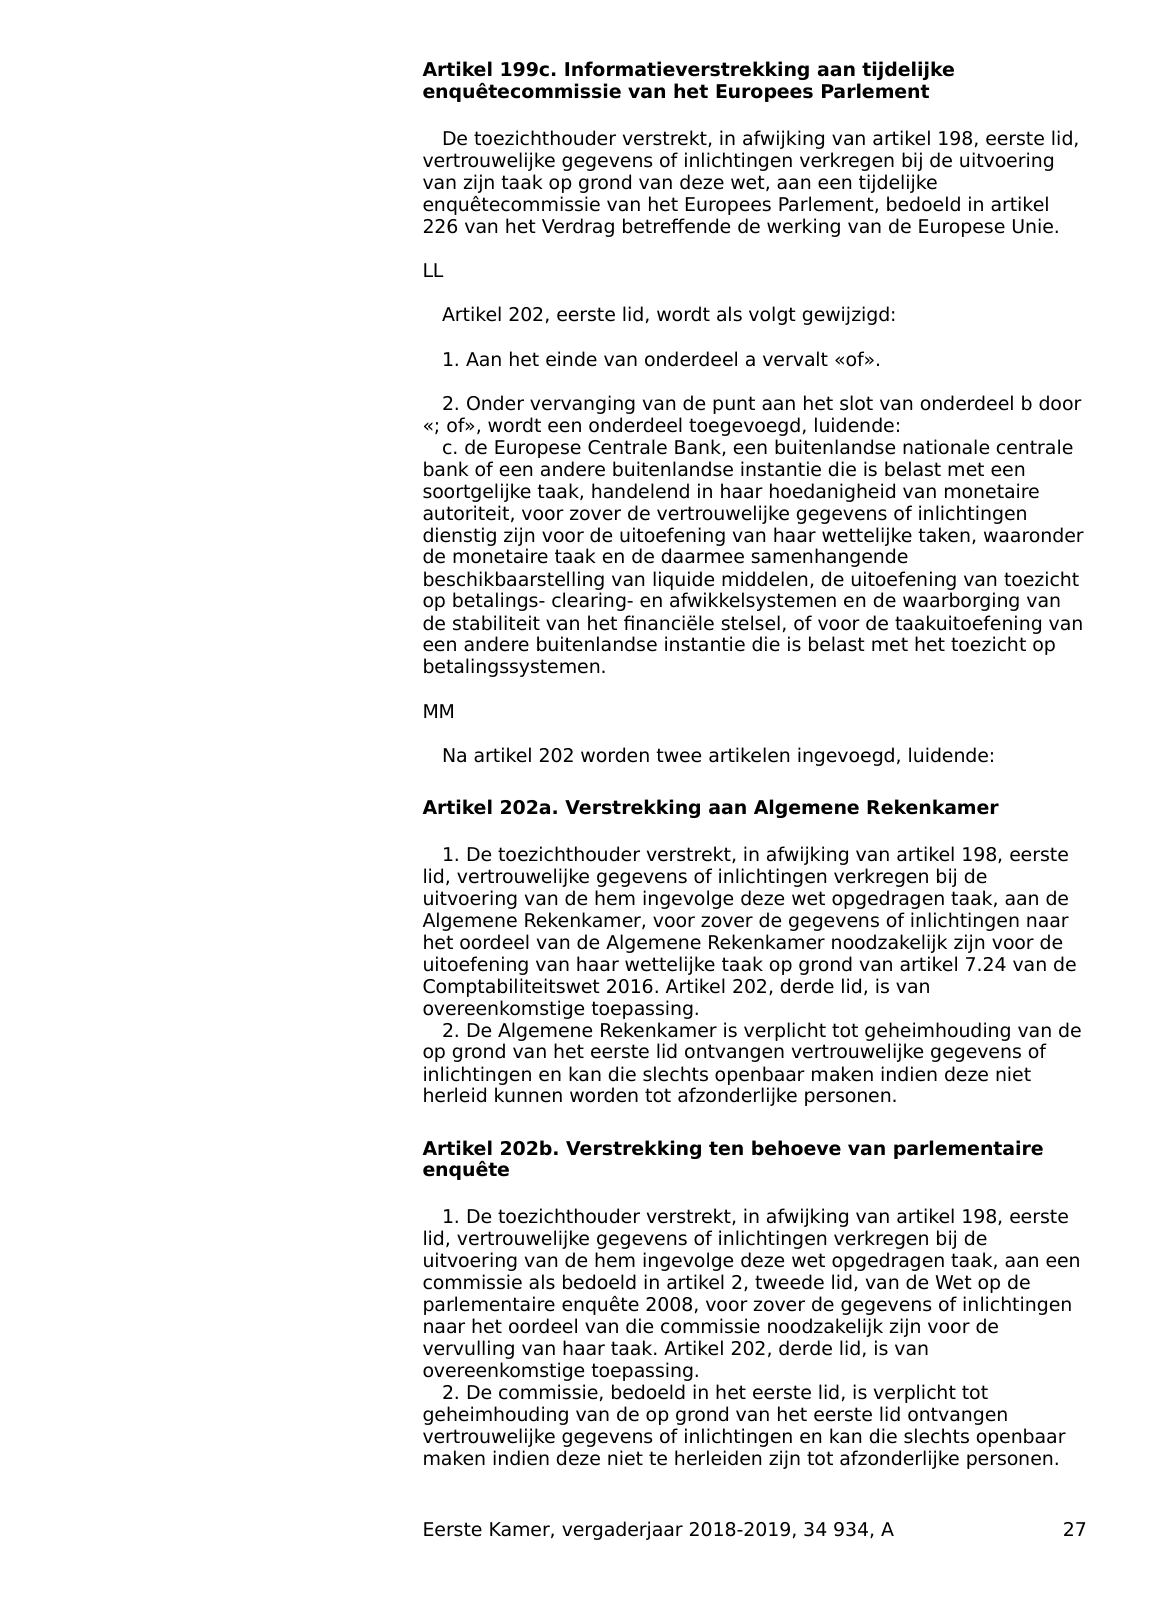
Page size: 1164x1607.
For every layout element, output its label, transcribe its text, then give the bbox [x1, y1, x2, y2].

text De toezichthouder verstrekt, in afwijking van artikel 198, eerste lid, vertrouwelijke gegevens of inlichtingen verkregen bij de uitvoering van zijn taak op grond van deze wet, aan een tijdelijke enquêtecommissie van het Europees Parlement, bedoeld in artikel 226 van het Verdrag betreffende de werking van de Europese Unie. [422, 128, 1087, 238]
text Na artikel 202 worden twee artikelen ingevoegd, luidende: [422, 745, 1087, 767]
text 2. De commissie, bedoeld in het eerste lid, is verplicht tot geheimhouding van de op grond van het eerste lid ontvangen vertrouwelijke gegevens of inlichtingen en kan die slechts openbaar maken indien deze niet te herleiden zijn tot afzonderlijke personen. [422, 1382, 1087, 1470]
text c. de Europese Centrale Bank, een buitenlandse nationale centrale bank of een andere buitenlandse instantie die is belast met een soortgelijke taak, handelend in haar hoedanigheid van monetaire autoriteit, voor zover de vertrouwelijke gegevens of inlichtingen dienstig zijn voor de uitoefening van haar wettelijke taken, waaronder de monetaire taak en de daarmee samenhangende beschikbaarstelling van liquide middelen, de uitoefening van toezicht op betalings- clearing- en afwikkelsystemen en de waarborging van de stabiliteit van het financiële stelsel, of voor de taakuitoefening van een andere buitenlandse instantie die is belast met het toezicht op betalingssystemen. [422, 437, 1087, 678]
text 1. De toezichthouder verstrekt, in afwijking van artikel 198, eerste lid, vertrouwelijke gegevens of inlichtingen verkregen bij de uitvoering van de hem ingevolge deze wet opgedragen taak, aan de Algemene Rekenkamer, voor zover de gegevens of inlichtingen naar het oordeel van de Algemene Rekenkamer noodzakelijk zijn voor de uitoefening van haar wettelijke taak op grond van artikel 7.24 van de Comptabiliteitswet 2016. Artikel 202, derde lid, is van overeenkomstige toepassing. [422, 844, 1087, 1019]
text 1. De toezichthouder verstrekt, in afwijking van artikel 198, eerste lid, vertrouwelijke gegevens of inlichtingen verkregen bij de uitvoering van de hem ingevolge deze wet opgedragen taak, aan een commissie als bedoeld in artikel 2, tweede lid, van de Wet op de parlementaire enquête 2008, voor zover de gegevens of inlichtingen naar het oordeel van die commissie noodzakelijk zijn voor de vervulling van haar taak. Artikel 202, derde lid, is van overeenkomstige toepassing. [422, 1206, 1087, 1382]
text Artikel 202, eerste lid, wordt als volgt gewijzigd: [422, 304, 1087, 326]
text LL [422, 260, 1087, 282]
subtitle Artikel 202a. Verstrekking aan Algemene Rekenkamer [422, 797, 1087, 819]
text MM [422, 701, 1087, 722]
text 1. Aan het einde van onderdeel a vervalt «of». [422, 348, 1087, 370]
text 2. Onder vervanging van de punt aan het slot van onderdeel b door «; of», wordt een onderdeel toegevoegd, luidende: [422, 393, 1087, 437]
text 2. De Algemene Rekenkamer is verplicht tot geheimhouding van de op grond van het eerste lid ontvangen vertrouwelijke gegevens of inlichtingen en kan die slechts openbaar maken indien deze niet herleid kunnen worden tot afzonderlijke personen. [422, 1019, 1087, 1107]
subtitle Artikel 202b. Verstrekking ten behoeve van parlementaire enquête [422, 1137, 1087, 1181]
subtitle Artikel 199c. Informatieverstrekking aan tijdelijke enquêtecommissie van het Europees Parlement [422, 59, 1087, 103]
